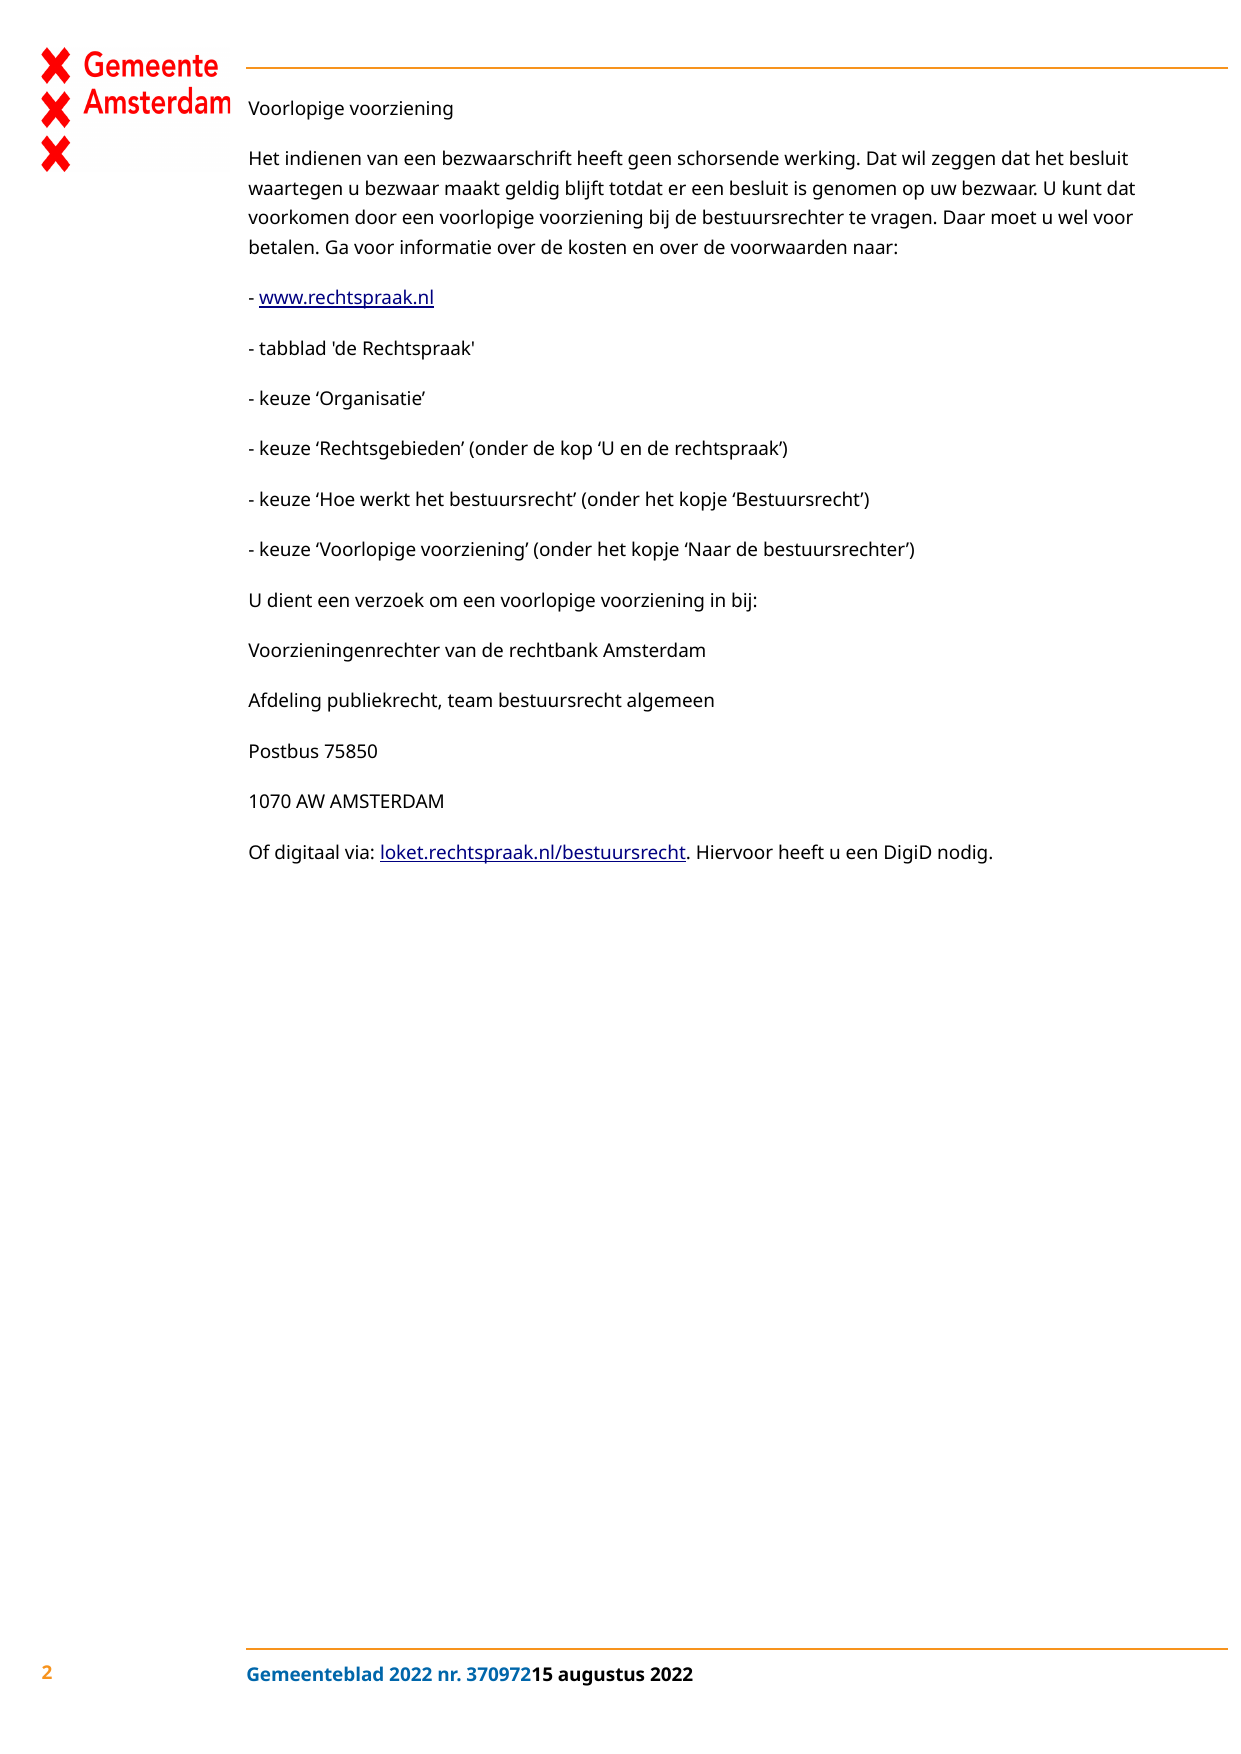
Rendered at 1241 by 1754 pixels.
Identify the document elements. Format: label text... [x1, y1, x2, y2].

text - keuze ‘Hoe werkt het bestuursrecht’ (onder het kopje ‘Bestuursrecht’) [248, 486, 1152, 512]
picture [41, 47, 231, 172]
text Het indienen van een bezwaarschrift heeft geen schorsende werking. Dat wil zeggen dat het besluit waartegen u bezwaar maakt geldig blijft totdat er een besluit is genomen op uw bezwaar. U kunt dat voorkomen door een voorlopige voorziening bij de bestuursrechter te vragen. Daar moet u wel voor betalen. Ga voor informatie over de kosten en over de voorwaarden naar: [248, 145, 1152, 260]
text - www.rechtspraak.nl [248, 284, 1152, 310]
text - keuze ‘Organisatie’ [248, 385, 1152, 411]
text 1070 AW AMSTERDAM [248, 788, 1152, 814]
text - tabblad 'de Rechtspraak' [248, 335, 1152, 361]
text Of digitaal via: loket.rechtspraak.nl/bestuursrecht. Hiervoor heeft u een DigiD nodig. [248, 839, 1152, 865]
text - keuze ‘Voorlopige voorziening’ (onder het kopje ‘Naar de bestuursrechter’) [248, 536, 1152, 562]
text - keuze ‘Rechtsgebieden’ (onder de kop ‘U en de rechtspraak’) [248, 436, 1152, 461]
text Postbus 75850 [248, 738, 1152, 764]
text Voorzieningenrechter van de rechtbank Amsterdam [248, 637, 1152, 663]
text Afdeling publiekrecht, team bestuursrecht algemeen [248, 688, 1152, 713]
text U dient een verzoek om een voorlopige voorziening in bij: [248, 587, 1152, 613]
text Voorlopige voorziening [248, 95, 1152, 121]
